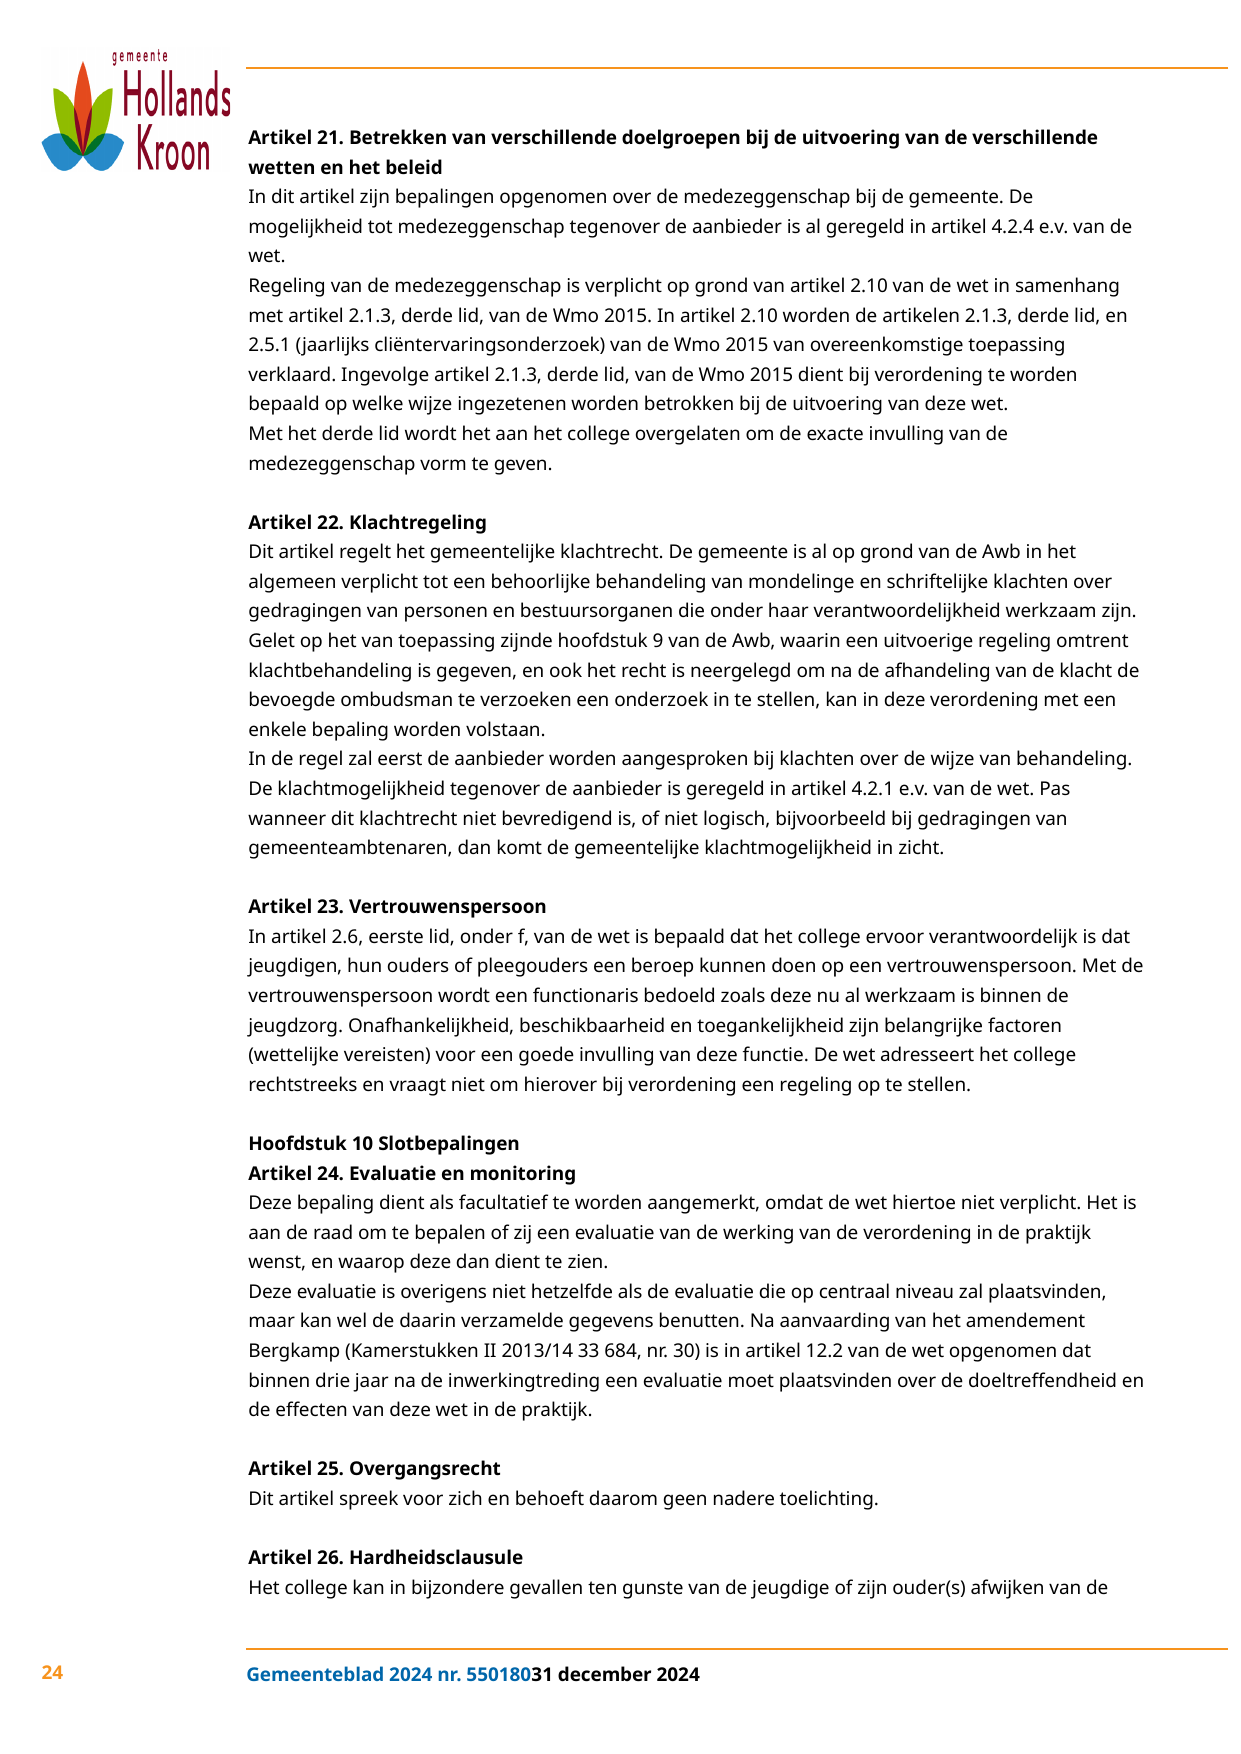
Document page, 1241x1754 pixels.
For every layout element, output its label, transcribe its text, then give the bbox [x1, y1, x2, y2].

text Deze evaluatie is overigens niet hetzelfde als de evaluatie die op centraal niveau zal plaatsvinden, maar kan wel de daarin verzamelde gegevens benutten. Na aanvaarding van het amendement Bergkamp (Kamerstukken II 2013/14 33 684, nr. 30) is in artikel 12.2 van de wet opgenomen dat binnen drie jaar na de inwerkingtreding een evaluatie moet plaatsvinden over de doeltreffendheid en de effecten van deze wet in de praktijk. [248, 1278, 1152, 1422]
text Dit artikel regelt het gemeentelijke klachtrecht. De gemeente is al op grond van de Awb in het algemeen verplicht tot een behoorlijke behandeling van mondelinge en schriftelijke klachten over gedragingen van personen en bestuursorganen die onder haar verantwoordelijkheid werkzaam zijn. [248, 538, 1152, 623]
text Artikel 26. Hardheidsclausule [248, 1544, 1152, 1570]
text Artikel 21. Betrekken van verschillende doelgroepen bij de uitvoering van de verschillende wetten en het beleid [248, 124, 1152, 180]
text Artikel 22. Klachtregeling [248, 509, 1152, 535]
text Het college kan in bijzondere gevallen ten gunste van de jeugdige of zijn ouder(s) afwijken van de [248, 1574, 1152, 1600]
text Gelet op het van toepassing zijnde hoofdstuk 9 van de Awb, waarin een uitvoerige regeling omtrent klachtbehandeling is gegeven, en ook het recht is neergelegd om na de afhandeling van de klacht de bevoegde ombudsman te verzoeken een onderzoek in te stellen, kan in deze verordening met een enkele bepaling worden volstaan. [248, 627, 1152, 742]
text Met het derde lid wordt het aan het college overgelaten om de exacte invulling van de medezeggenschap vorm te geven. [248, 420, 1152, 476]
picture [41, 47, 231, 172]
text In de regel zal eerst de aanbieder worden aangesproken bij klachten over de wijze van behandeling. De klachtmogelijkheid tegenover de aanbieder is geregeld in artikel 4.2.1 e.v. van de wet. Pas wanneer dit klachtrecht niet bevredigend is, of niet logisch, bijvoorbeeld bij gedragingen van gemeenteambtenaren, dan komt de gemeentelijke klachtmogelijkheid in zicht. [248, 746, 1152, 860]
text Artikel 25. Overgangsrecht [248, 1456, 1152, 1481]
text In artikel 2.6, eerste lid, onder f, van de wet is bepaald dat het college ervoor verantwoordelijk is dat jeugdigen, hun ouders of pleegouders een beroep kunnen doen op een vertrouwenspersoon. Met de vertrouwenspersoon wordt een functionaris bedoeld zoals deze nu al werkzaam is binnen de jeugdzorg. Onafhankelijkheid, beschikbaarheid en toegankelijkheid zijn belangrijke factoren (wettelijke vereisten) voor een goede invulling van deze functie. De wet adresseert het college rechtstreeks en vraagt niet om hierover bij verordening een regeling op te stellen. [248, 923, 1152, 1097]
text Artikel 24. Evaluatie en monitoring [248, 1160, 1152, 1186]
text Dit artikel spreek voor zich en behoeft daarom geen nadere toelichting. [248, 1485, 1152, 1511]
text Hoofdstuk 10 Slotbepalingen [248, 1130, 1152, 1156]
text Artikel 23. Vertrouwenspersoon [248, 893, 1152, 919]
text In dit artikel zijn bepalingen opgenomen over de medezeggenschap bij de gemeente. De mogelijkheid tot medezeggenschap tegenover de aanbieder is al geregeld in artikel 4.2.4 e.v. van de wet. [248, 183, 1152, 268]
text Regeling van de medezeggenschap is verplicht op grond van artikel 2.10 van de wet in samenhang met artikel 2.1.3, derde lid, van de Wmo 2015. In artikel 2.10 worden de artikelen 2.1.3, derde lid, en 2.5.1 (jaarlijks cliëntervaringsonderzoek) van de Wmo 2015 van overeenkomstige toepassing verklaard. Ingevolge artikel 2.1.3, derde lid, van de Wmo 2015 dient bij verordening te worden bepaald op welke wijze ingezetenen worden betrokken bij de uitvoering van deze wet. [248, 272, 1152, 416]
text Deze bepaling dient als facultatief te worden aangemerkt, omdat de wet hiertoe niet verplicht. Het is aan de raad om te bepalen of zij een evaluatie van de werking van de verordening in de praktijk wenst, en waarop deze dan dient te zien. [248, 1189, 1152, 1274]
